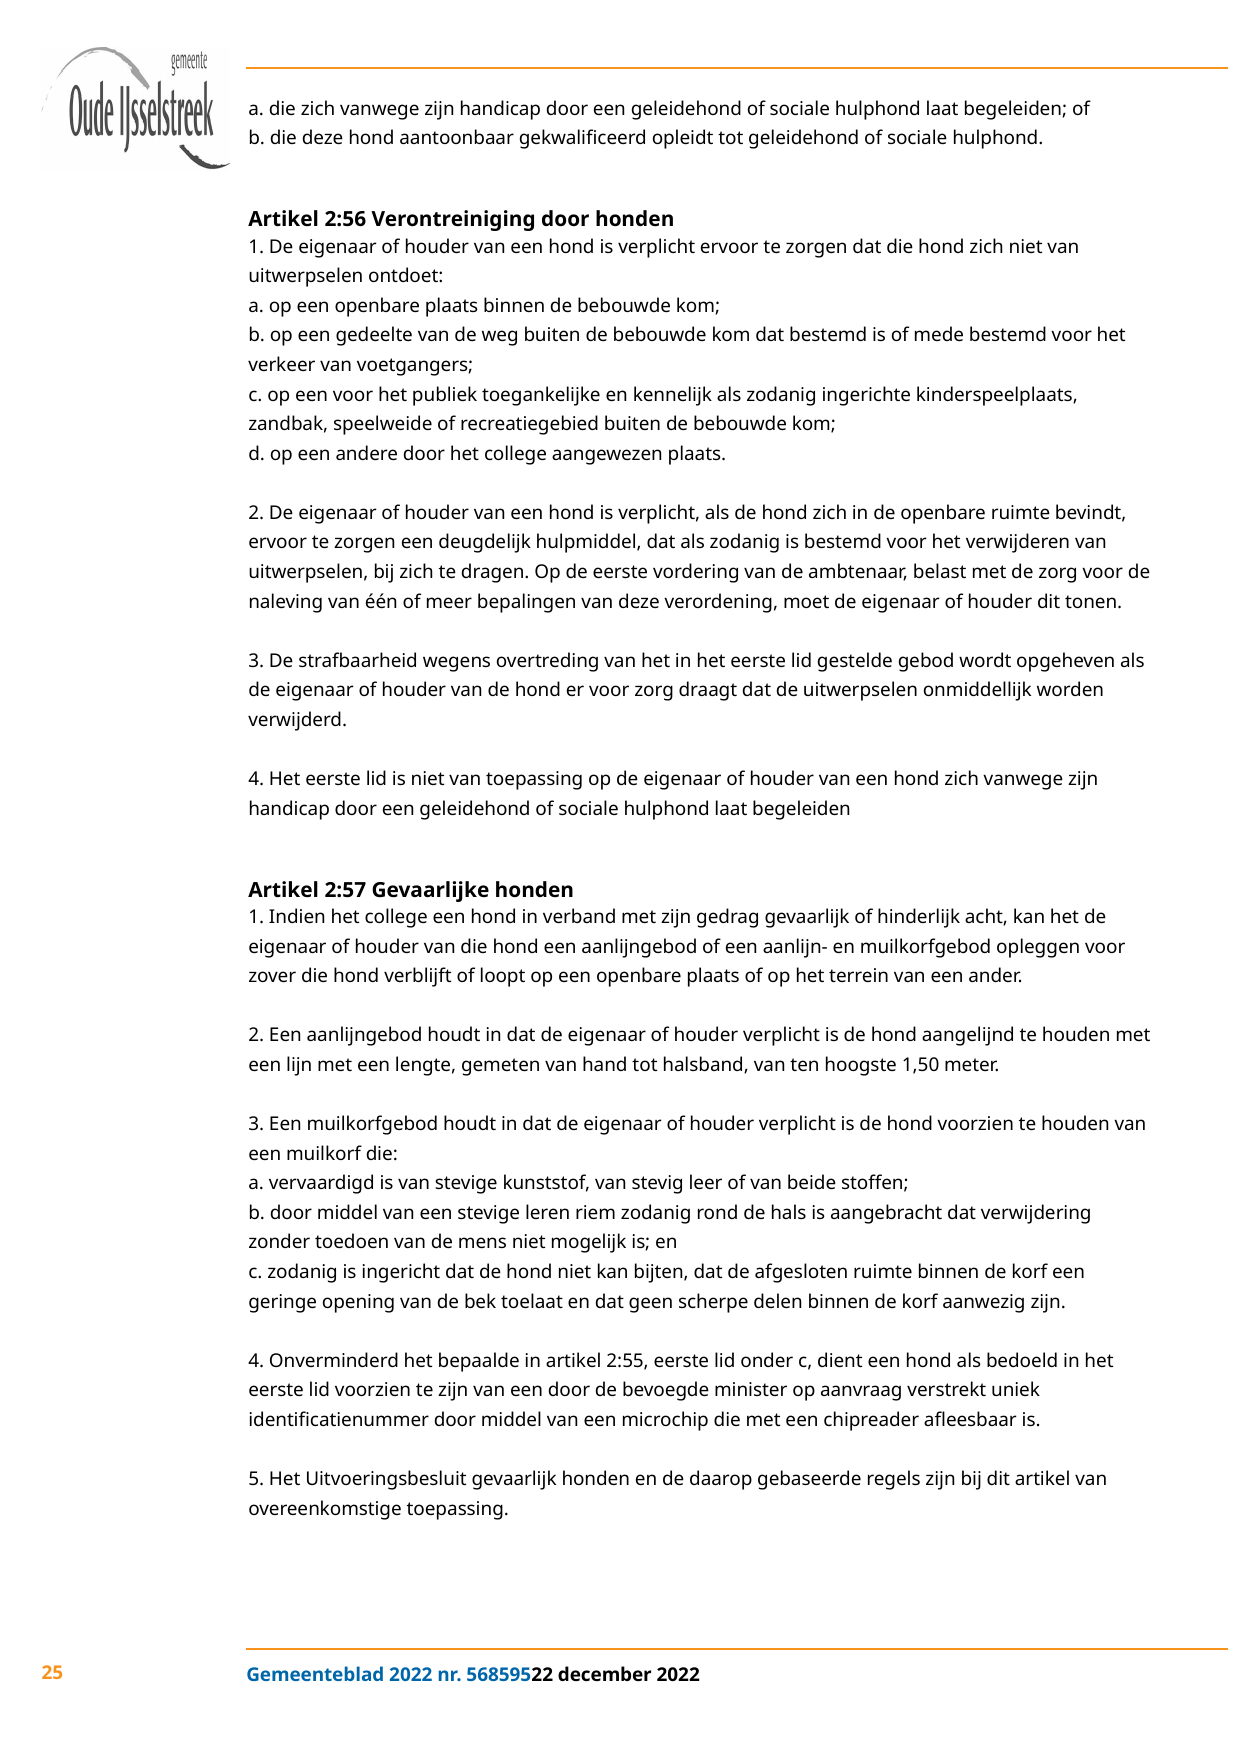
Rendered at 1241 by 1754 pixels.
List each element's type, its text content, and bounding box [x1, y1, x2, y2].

text b. op een gedeelte van de weg buiten de bebouwde kom dat bestemd is of mede bestemd voor het verkeer van voetgangers; [248, 322, 1152, 377]
text a. op een openbare plaats binnen de bebouwde kom; [248, 292, 1152, 318]
text b. door middel van een stevige leren riem zodanig rond de hals is aangebracht dat verwijdering zonder toedoen van de mens niet mogelijk is; en [248, 1199, 1152, 1254]
text a. vervaardigd is van stevige kunststof, van stevig leer of van beide stoffen; [248, 1169, 1152, 1195]
text 4. Onverminderd het bepaalde in artikel 2:55, eerste lid onder c, dient een hond als bedoeld in het eerste lid voorzien te zijn van een door de bevoegde minister op aanvraag verstrekt uniek identificatienummer door middel van een microchip die met een chipreader afleesbaar is. [248, 1347, 1152, 1432]
text c. zodanig is ingericht dat de hond niet kan bijten, dat de afgesloten ruimte binnen de korf een geringe opening van de bek toelaat en dat geen scherpe delen binnen de korf aanwezig zijn. [248, 1258, 1152, 1314]
text 2. De eigenaar of houder van een hond is verplicht, als de hond zich in de openbare ruimte bevindt, ervoor te zorgen een deugdelijk hulpmiddel, dat als zodanig is bestemd voor het verwijderen van uitwerpselen, bij zich te dragen. Op de eerste vordering van de ambtenaar, belast met de zorg voor de naleving van één of meer bepalingen van deze verordening, moet de eigenaar of houder dit tonen. [248, 499, 1152, 613]
picture [41, 47, 231, 172]
text c. op een voor het publiek toegankelijke en kennelijk als zodanig ingerichte kinderspeelplaats, zandbak, speelweide of recreatiegebied buiten de bebouwde kom; [248, 381, 1152, 436]
text 5. Het Uitvoeringsbesluit gevaarlijk honden en de daarop gebaseerde regels zijn bij dit artikel van overeenkomstige toepassing. [248, 1465, 1152, 1521]
text 3. De strafbaarheid wegens overtreding van het in het eerste lid gestelde gebod wordt opgeheven als de eigenaar of houder van de hond er voor zorg draagt dat de uitwerpselen onmiddellijk worden verwijderd. [248, 647, 1152, 732]
text Artikel 2:57 Gevaarlijke honden [248, 875, 1152, 903]
text 1. De eigenaar of houder van een hond is verplicht ervoor te zorgen dat die hond zich niet van uitwerpselen ontdoet: [248, 233, 1152, 288]
text b. die deze hond aantoonbaar gekwalificeerd opleidt tot geleidehond of sociale hulphond. [248, 124, 1152, 150]
text 1. Indien het college een hond in verband met zijn gedrag gevaarlijk of hinderlijk acht, kan het de eigenaar of houder van die hond een aanlijngebod of een aanlijn- en muilkorfgebod opleggen voor zover die hond verblijft of loopt op een openbare plaats of op het terrein van een ander. [248, 903, 1152, 988]
text 4. Het eerste lid is niet van toepassing op de eigenaar of houder van een hond zich vanwege zijn handicap door een geleidehond of sociale hulphond laat begeleiden [248, 765, 1152, 821]
text 3. Een muilkorfgebod houdt in dat de eigenaar of houder verplicht is de hond voorzien te houden van een muilkorf die: [248, 1110, 1152, 1166]
text a. die zich vanwege zijn handicap door een geleidehond of sociale hulphond laat begeleiden; of [248, 95, 1152, 121]
text Artikel 2:56 Verontreiniging door honden [248, 204, 1152, 233]
text 2. Een aanlijngebod houdt in dat de eigenaar of houder verplicht is de hond aangelijnd te houden met een lijn met een lengte, gemeten van hand tot halsband, van ten hoogste 1,50 meter. [248, 1022, 1152, 1077]
text d. op een andere door het college aangewezen plaats. [248, 440, 1152, 466]
